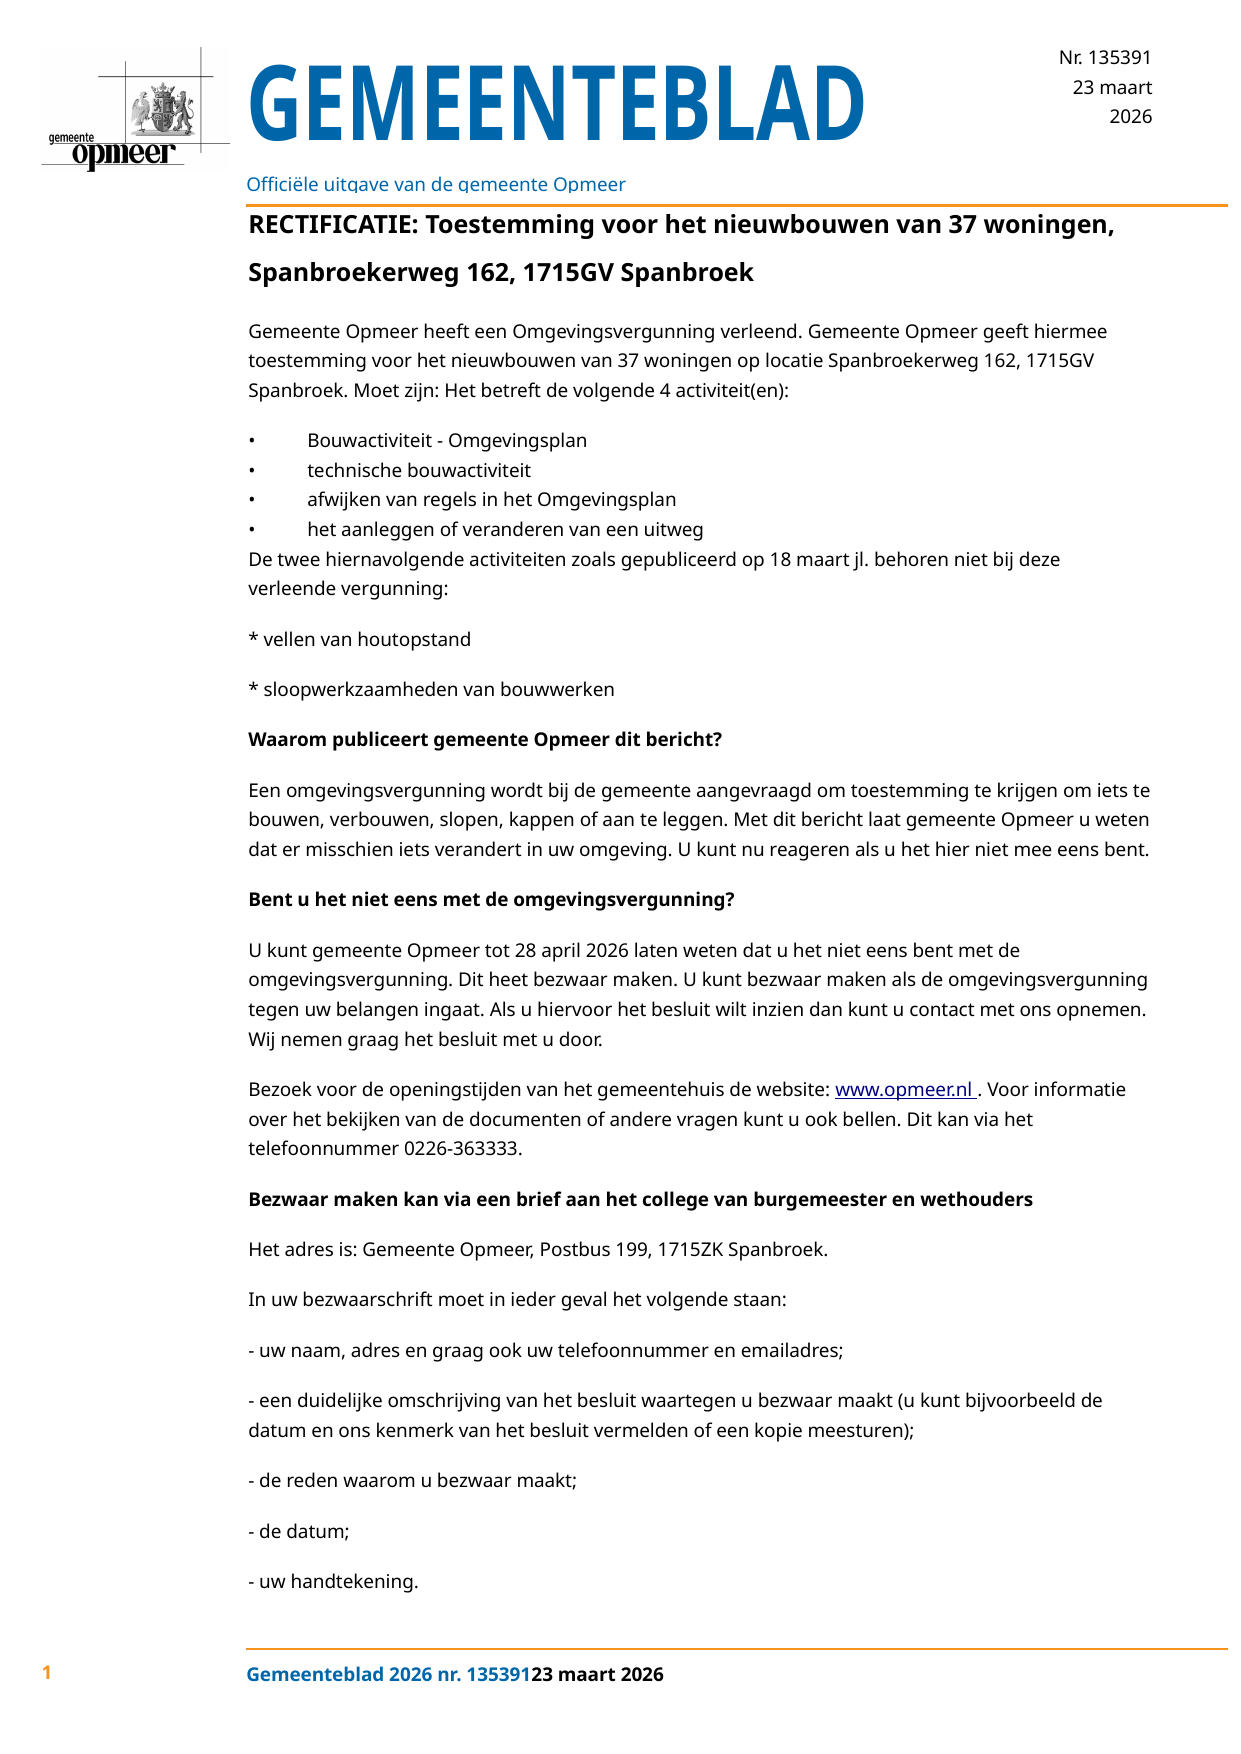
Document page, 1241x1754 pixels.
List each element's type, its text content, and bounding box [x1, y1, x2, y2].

list Bouwactiviteit - Omgevingsplan [248, 427, 1152, 453]
list het aanleggen of veranderen van een uitweg [248, 516, 1152, 542]
text - de datum; [248, 1518, 1152, 1544]
text Het adres is: Gemeente Opmeer, Postbus 199, 1715ZK Spanbroek. [248, 1236, 1152, 1262]
text Waarom publiceert gemeente Opmeer dit bericht? [248, 727, 1152, 752]
text - een duidelijke omschrijving van het besluit waartegen u bezwaar maakt (u kunt bijvoorbeeld de datum en ons kenmerk van het besluit vermelden of een kopie meesturen); [248, 1387, 1152, 1443]
text Gemeente Opmeer heeft een Omgevingsvergunning verleend. Gemeente Opmeer geeft hiermee toestemming voor het nieuwbouwen van 37 woningen op locatie Spanbroekerweg 162, 1715GV Spanbroek. Moet zijn: Het betreft de volgende 4 activiteit(en): [248, 318, 1152, 403]
text Bezoek voor de openingstijden van het gemeentehuis de website: www.opmeer.nl . Voor informatie over het bekijken van de documenten of andere vragen kunt u ook bellen. Dit kan via het telefoonnummer 0226-363333. [248, 1076, 1152, 1161]
text - de reden waarom u bezwaar maakt; [248, 1467, 1152, 1493]
list afwijken van regels in het Omgevingsplan [248, 487, 1152, 512]
picture [41, 47, 231, 172]
text * vellen van houtopstand [248, 626, 1152, 652]
list technische bouwactiviteit [248, 457, 1152, 483]
text RECTIFICATIE: Toestemming voor het nieuwbouwen van 37 woningen, Spanbroekerweg 162, 1715GV Spanbroek [248, 207, 1152, 288]
text - uw naam, adres en graag ook uw telefoonnummer en emailadres; [248, 1337, 1152, 1363]
text U kunt gemeente Opmeer tot 28 april 2026 laten weten dat u het niet eens bent met de omgevingsvergunning. Dit heet bezwaar maken. U kunt bezwaar maken als de omgevingsvergunning tegen uw belangen ingaat. Als u hiervoor het besluit wilt inzien dan kunt u contact met ons opnemen. Wij nemen graag het besluit met u door. [248, 937, 1152, 1052]
text * sloopwerkzaamheden van bouwwerken [248, 676, 1152, 702]
text Bent u het niet eens met de omgevingsvergunning? [248, 887, 1152, 912]
text Een omgevingsvergunning wordt bij de gemeente aangevraagd om toestemming te krijgen om iets te bouwen, verbouwen, slopen, kappen of aan te leggen. Met dit bericht laat gemeente Opmeer u weten dat er misschien iets verandert in uw omgeving. U kunt nu reageren als u het hier niet mee eens bent. [248, 777, 1152, 862]
text De twee hiernavolgende activiteiten zoals gepubliceerd op 18 maart jl. behoren niet bij deze verleende vergunning: [248, 546, 1152, 601]
text In uw bezwaarschrift moet in ieder geval het volgende staan: [248, 1287, 1152, 1312]
text - uw handtekening. [248, 1568, 1152, 1594]
text Bezwaar maken kan via een brief aan het college van burgemeester en wethouders [248, 1186, 1152, 1212]
